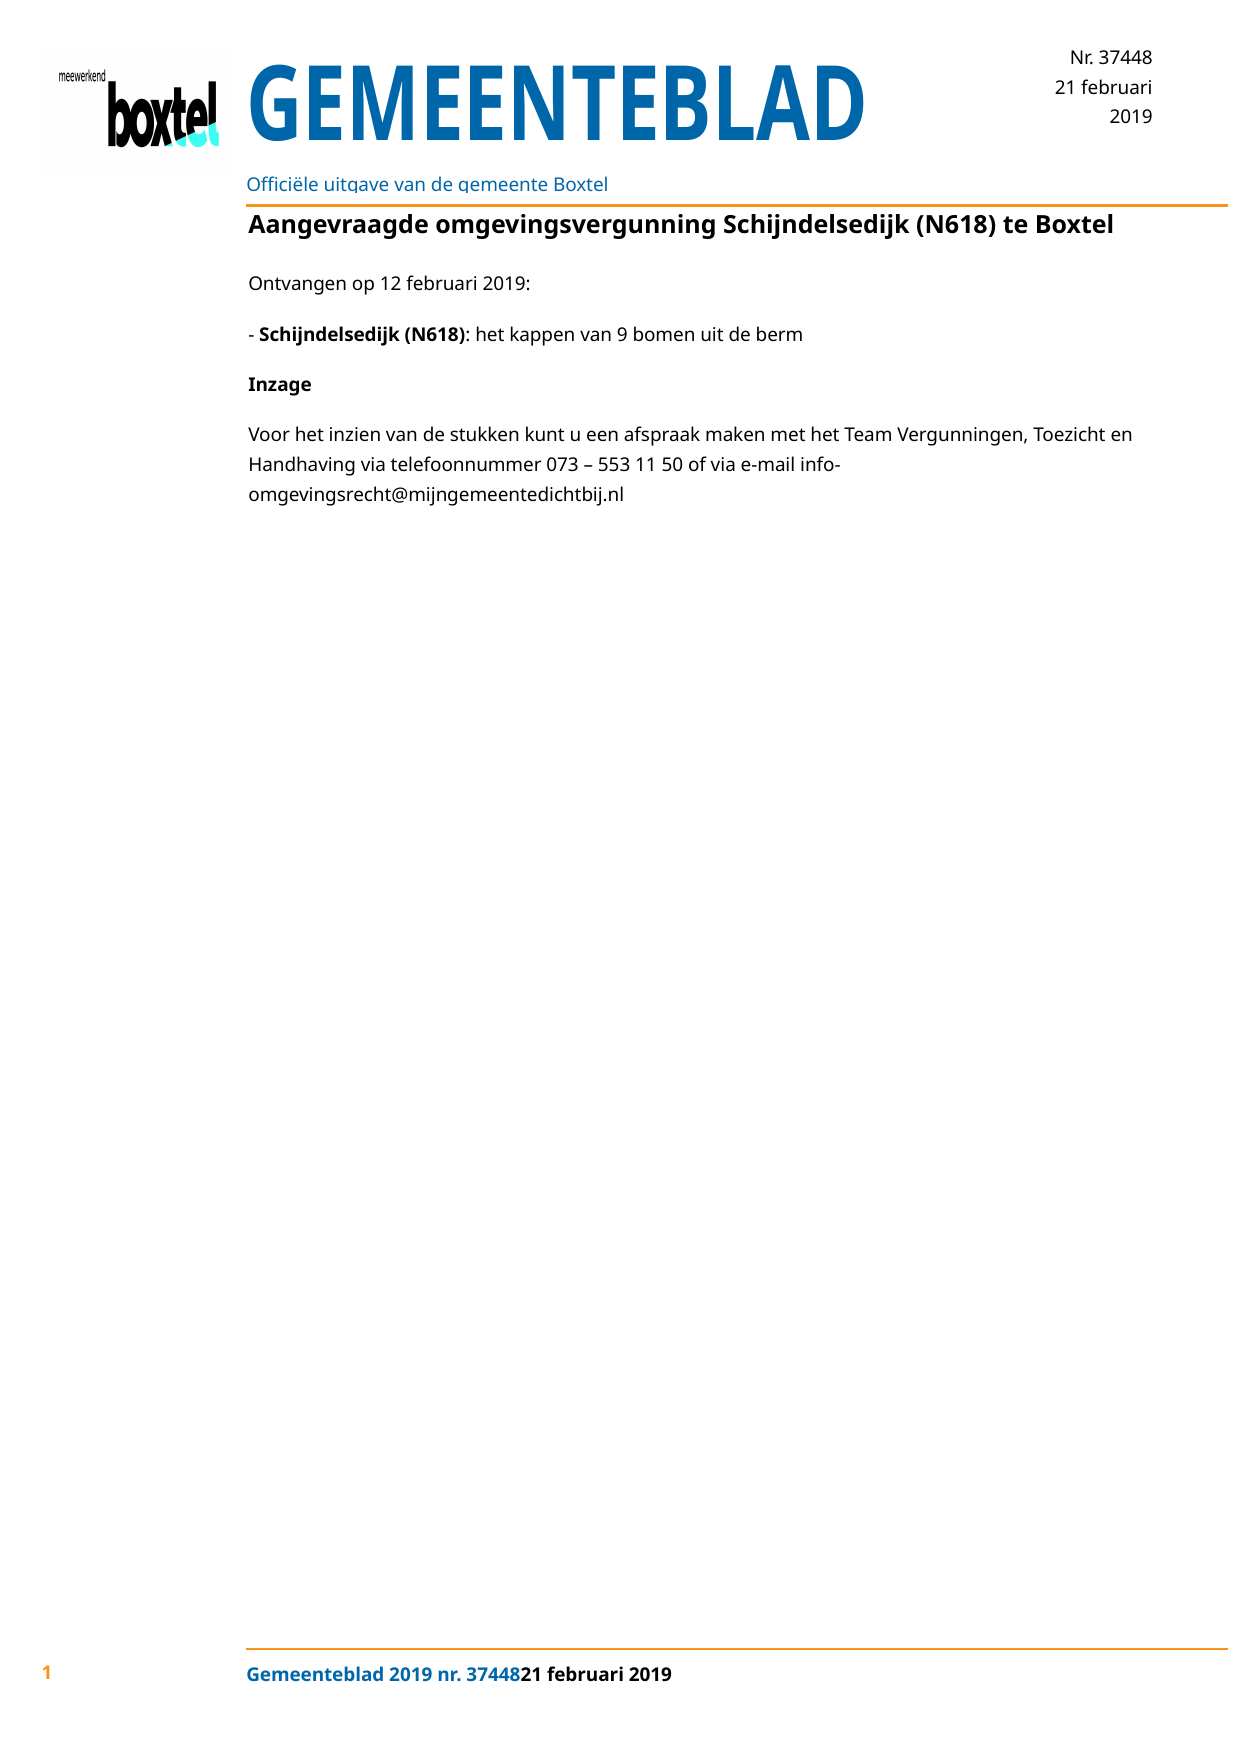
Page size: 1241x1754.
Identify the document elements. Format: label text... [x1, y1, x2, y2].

text - Schijndelsedijk (N618): het kappen van 9 bomen uit de berm [248, 321, 1152, 346]
text Voor het inzien van de stukken kunt u een afspraak maken met het Team Vergunningen, Toezicht en Handhaving via telefoonnummer 073 – 553 11 50 of via e-mail info-omgevingsrecht@mijngemeentedichtbij.nl [248, 422, 1152, 506]
text Ontvangen op 12 februari 2019: [248, 270, 1152, 296]
picture [41, 47, 231, 172]
text Aangevraagde omgevingsvergunning Schijndelsedijk (N618) te Boxtel [248, 207, 1152, 241]
text Inzage [248, 371, 1152, 397]
